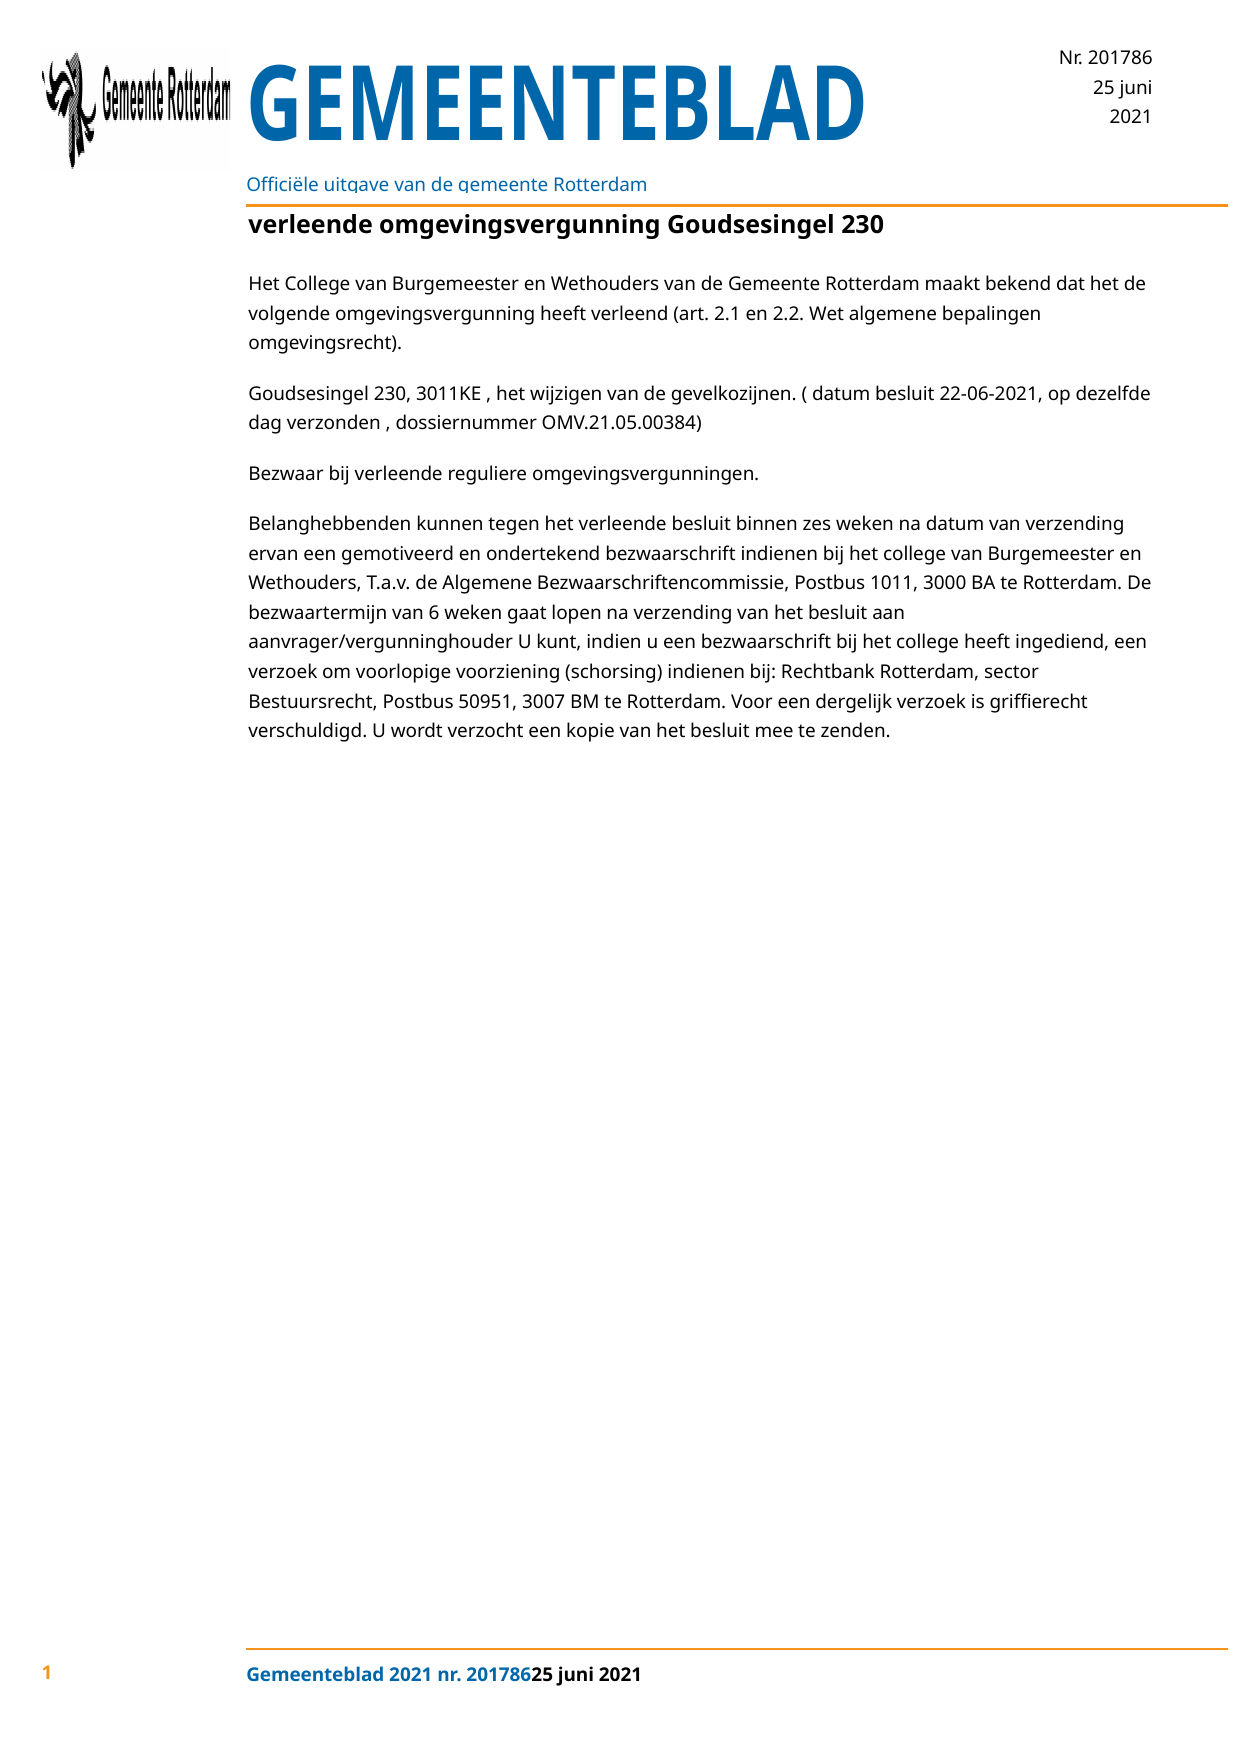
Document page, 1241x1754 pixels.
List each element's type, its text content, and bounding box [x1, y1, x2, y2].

text Belanghebbenden kunnen tegen het verleende besluit binnen zes weken na datum van verzending ervan een gemotiveerd en ondertekend bezwaarschrift indienen bij het college van Burgemeester en Wethouders, T.a.v. de Algemene Bezwaarschriftencommissie, Postbus 1011, 3000 BA te Rotterdam. De bezwaartermijn van 6 weken gaat lopen na verzending van het besluit aan aanvrager/vergunninghouder U kunt, indien u een bezwaarschrift bij het college heeft ingediend, een verzoek om voorlopige voorziening (schorsing) indienen bij: Rechtbank Rotterdam, sector Bestuursrecht, Postbus 50951, 3007 BM te Rotterdam. Voor een dergelijk verzoek is griffierecht verschuldigd. U wordt verzocht een kopie van het besluit mee te zenden. [248, 510, 1152, 743]
picture [41, 47, 231, 172]
text Bezwaar bij verleende reguliere omgevingsvergunningen. [248, 460, 1152, 486]
text Goudsesingel 230, 3011KE , het wijzigen van de gevelkozijnen. ( datum besluit 22-06-2021, op dezelfde dag verzonden , dossiernummer OMV.21.05.00384) [248, 380, 1152, 435]
text verleende omgevingsvergunning Goudsesingel 230 [248, 207, 1152, 241]
text Het College van Burgemeester en Wethouders van de Gemeente Rotterdam maakt bekend dat het de volgende omgevingsvergunning heeft verleend (art. 2.1 en 2.2. Wet algemene bepalingen omgevingsrecht). [248, 270, 1152, 355]
